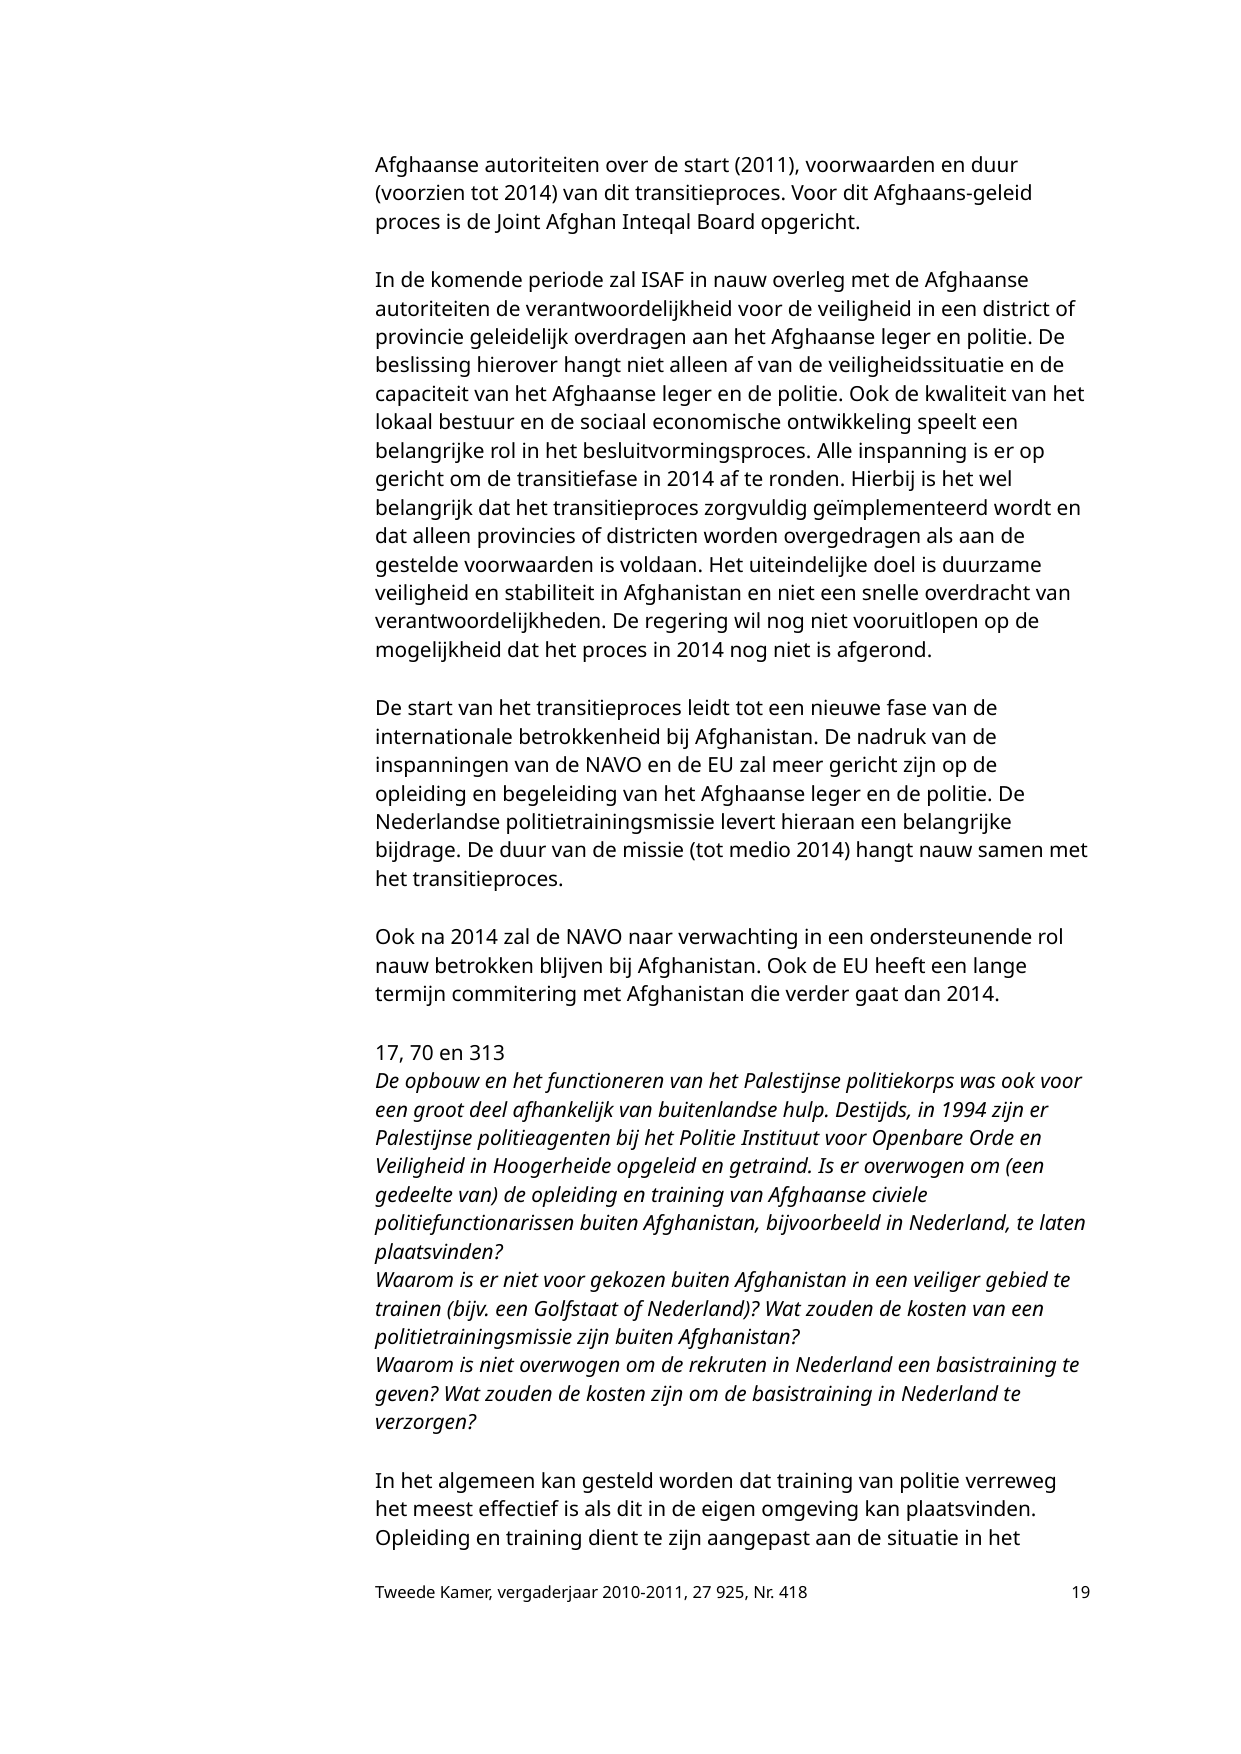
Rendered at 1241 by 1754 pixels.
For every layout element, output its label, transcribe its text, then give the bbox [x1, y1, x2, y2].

text Waarom is er niet voor gekozen buiten Afghanistan in een veiliger gebied te trainen (bijv. een Golfstaat of Nederland)? Wat zouden de kosten van een politietrainingsmissie zijn buiten Afghanistan? [375, 1265, 1090, 1351]
text De opbouw en het functioneren van het Palestijnse politiekorps was ook voor een groot deel afhankelijk van buitenlandse hulp. Destijds, in 1994 zijn er Palestijnse politieagenten bij het Politie Instituut voor Openbare Orde en Veiligheid in Hoogerheide opgeleid en getraind. Is er overwogen om (een gedeelte van) de opleiding en training van Afghaanse civiele politiefunctionarissen buiten Afghanistan, bijvoorbeeld in Nederland, te laten plaatsvinden? [375, 1066, 1090, 1265]
text 17, 70 en 313 [375, 1038, 1090, 1066]
text In het algemeen kan gesteld worden dat training van politie verreweg het meest effectief is als dit in de eigen omgeving kan plaatsvinden. Opleiding en training dient te zijn aangepast aan de situatie in het [375, 1466, 1090, 1551]
text Waarom is niet overwogen om de rekruten in Nederland een basistraining te geven? Wat zouden de kosten zijn om de basistraining in Nederland te verzorgen? [375, 1351, 1090, 1436]
text In de komende periode zal ISAF in nauw overleg met de Afghaanse autoriteiten de verantwoordelijkheid voor de veiligheid in een district of provincie geleidelijk overdragen aan het Afghaanse leger en politie. De beslissing hierover hangt niet alleen af van de veiligheidssituatie en de capaciteit van het Afghaanse leger en de politie. Ook de kwaliteit van het lokaal bestuur en de sociaal economische ontwikkeling speelt een belangrijke rol in het besluitvormingsproces. Alle inspanning is er op gericht om de transitiefase in 2014 af te ronden. Hierbij is het wel belangrijk dat het transitieproces zorgvuldig geïmplementeerd wordt en dat alleen provincies of districten worden overgedragen als aan de gestelde voorwaarden is voldaan. Het uiteindelijke doel is duurzame veiligheid en stabiliteit in Afghanistan en niet een snelle overdracht van verantwoordelijkheden. De regering wil nog niet vooruitlopen op de mogelijkheid dat het proces in 2014 nog niet is afgerond. [375, 265, 1090, 663]
text De start van het transitieproces leidt tot een nieuwe fase van de internationale betrokkenheid bij Afghanistan. De nadruk van de inspanningen van de NAVO en de EU zal meer gericht zijn op de opleiding en begeleiding van het Afghaanse leger en de politie. De Nederlandse politietrainingsmissie levert hieraan een belangrijke bijdrage. De duur van de missie (tot medio 2014) hangt nauw samen met het transitieproces. [375, 693, 1090, 892]
text Ook na 2014 zal de NAVO naar verwachting in een ondersteunende rol nauw betrokken blijven bij Afghanistan. Ook de EU heeft een lange termijn commitering met Afghanistan die verder gaat dan 2014. [375, 922, 1090, 1008]
text Afghaanse autoriteiten over de start (2011), voorwaarden en duur (voorzien tot 2014) van dit transitieproces. Voor dit Afghaans-geleid proces is de Joint Afghan Inteqal Board opgericht. [375, 150, 1090, 235]
